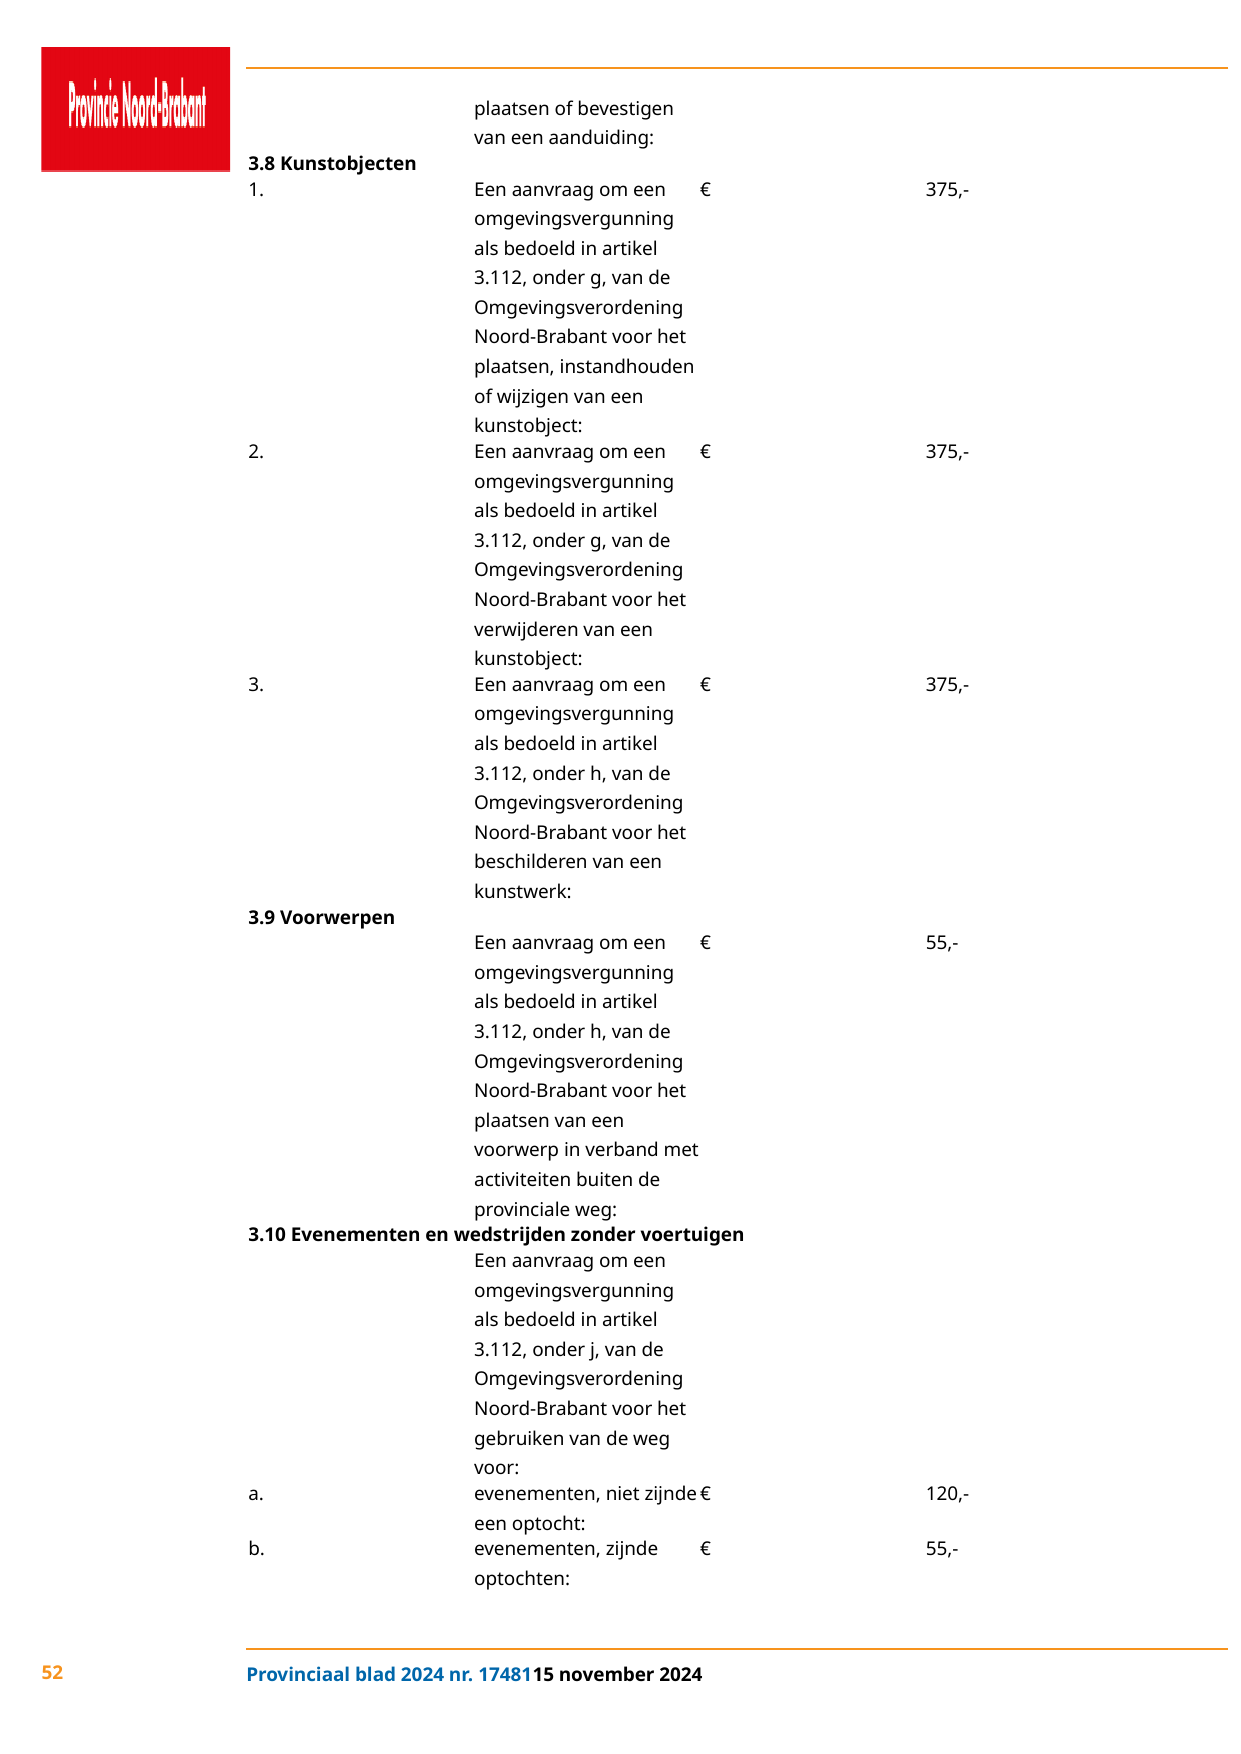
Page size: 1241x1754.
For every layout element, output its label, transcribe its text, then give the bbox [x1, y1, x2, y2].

table_cell 1. [248, 176, 474, 438]
table_cell € [700, 176, 926, 438]
table_cell 375,- [926, 438, 1152, 671]
table_cell [248, 95, 474, 150]
table_cell Een aanvraag om een omgevingsvergunning als bedoeld in artikel 3.112, onder g, van de Omgevingsverordening Noord-Brabant voor het verwijderen van een kunstobject: [474, 438, 700, 671]
table_cell € [700, 671, 926, 904]
table_cell [700, 95, 926, 150]
table_cell Een aanvraag om een omgevingsvergunning als bedoeld in artikel 3.112, onder j, van de Omgevingsverordening Noord-Brabant voor het gebruiken van de weg voor: [474, 1247, 700, 1480]
table_cell 2. [248, 438, 474, 671]
table_cell evenementen, zijnde optochten: [474, 1535, 700, 1591]
table_cell 3.10 Evenementen en wedstrijden zonder voertuigen [248, 1222, 1152, 1247]
table_cell [248, 930, 474, 1222]
table_cell a. [248, 1480, 474, 1535]
table_cell 3. [248, 671, 474, 904]
table_cell 120,- [926, 1480, 1152, 1535]
table_cell plaatsen of bevestigen van een aanduiding: [474, 95, 700, 150]
table_cell 375,- [926, 671, 1152, 904]
picture [41, 47, 231, 172]
table_cell € [700, 1480, 926, 1535]
table_cell € [700, 930, 926, 1222]
table_cell Een aanvraag om een omgevingsvergunning als bedoeld in artikel 3.112, onder g, van de Omgevingsverordening Noord-Brabant voor het plaatsen, instandhouden of wijzigen van een kunstobject: [474, 176, 700, 438]
table_cell [926, 1247, 1152, 1480]
table_cell 55,- [926, 1535, 1152, 1591]
table_cell 375,- [926, 176, 1152, 438]
table_cell [248, 1247, 474, 1480]
table_cell evenementen, niet zijnde een optocht: [474, 1480, 700, 1535]
table_cell € [700, 1535, 926, 1591]
table_cell 55,- [926, 930, 1152, 1222]
table_cell 3.9 Voorwerpen [248, 904, 1152, 929]
table_cell 3.8 Kunstobjecten [248, 150, 1152, 176]
table_cell [700, 1247, 926, 1480]
table_cell € [700, 438, 926, 671]
table_cell b. [248, 1535, 474, 1591]
table_cell [926, 95, 1152, 150]
table_cell Een aanvraag om een omgevingsvergunning als bedoeld in artikel 3.112, onder h, van de Omgevingsverordening Noord-Brabant voor het beschilderen van een kunstwerk: [474, 671, 700, 904]
table_cell Een aanvraag om een omgevingsvergunning als bedoeld in artikel 3.112, onder h, van de Omgevingsverordening Noord-Brabant voor het plaatsen van een voorwerp in verband met activiteiten buiten de provinciale weg: [474, 930, 700, 1222]
